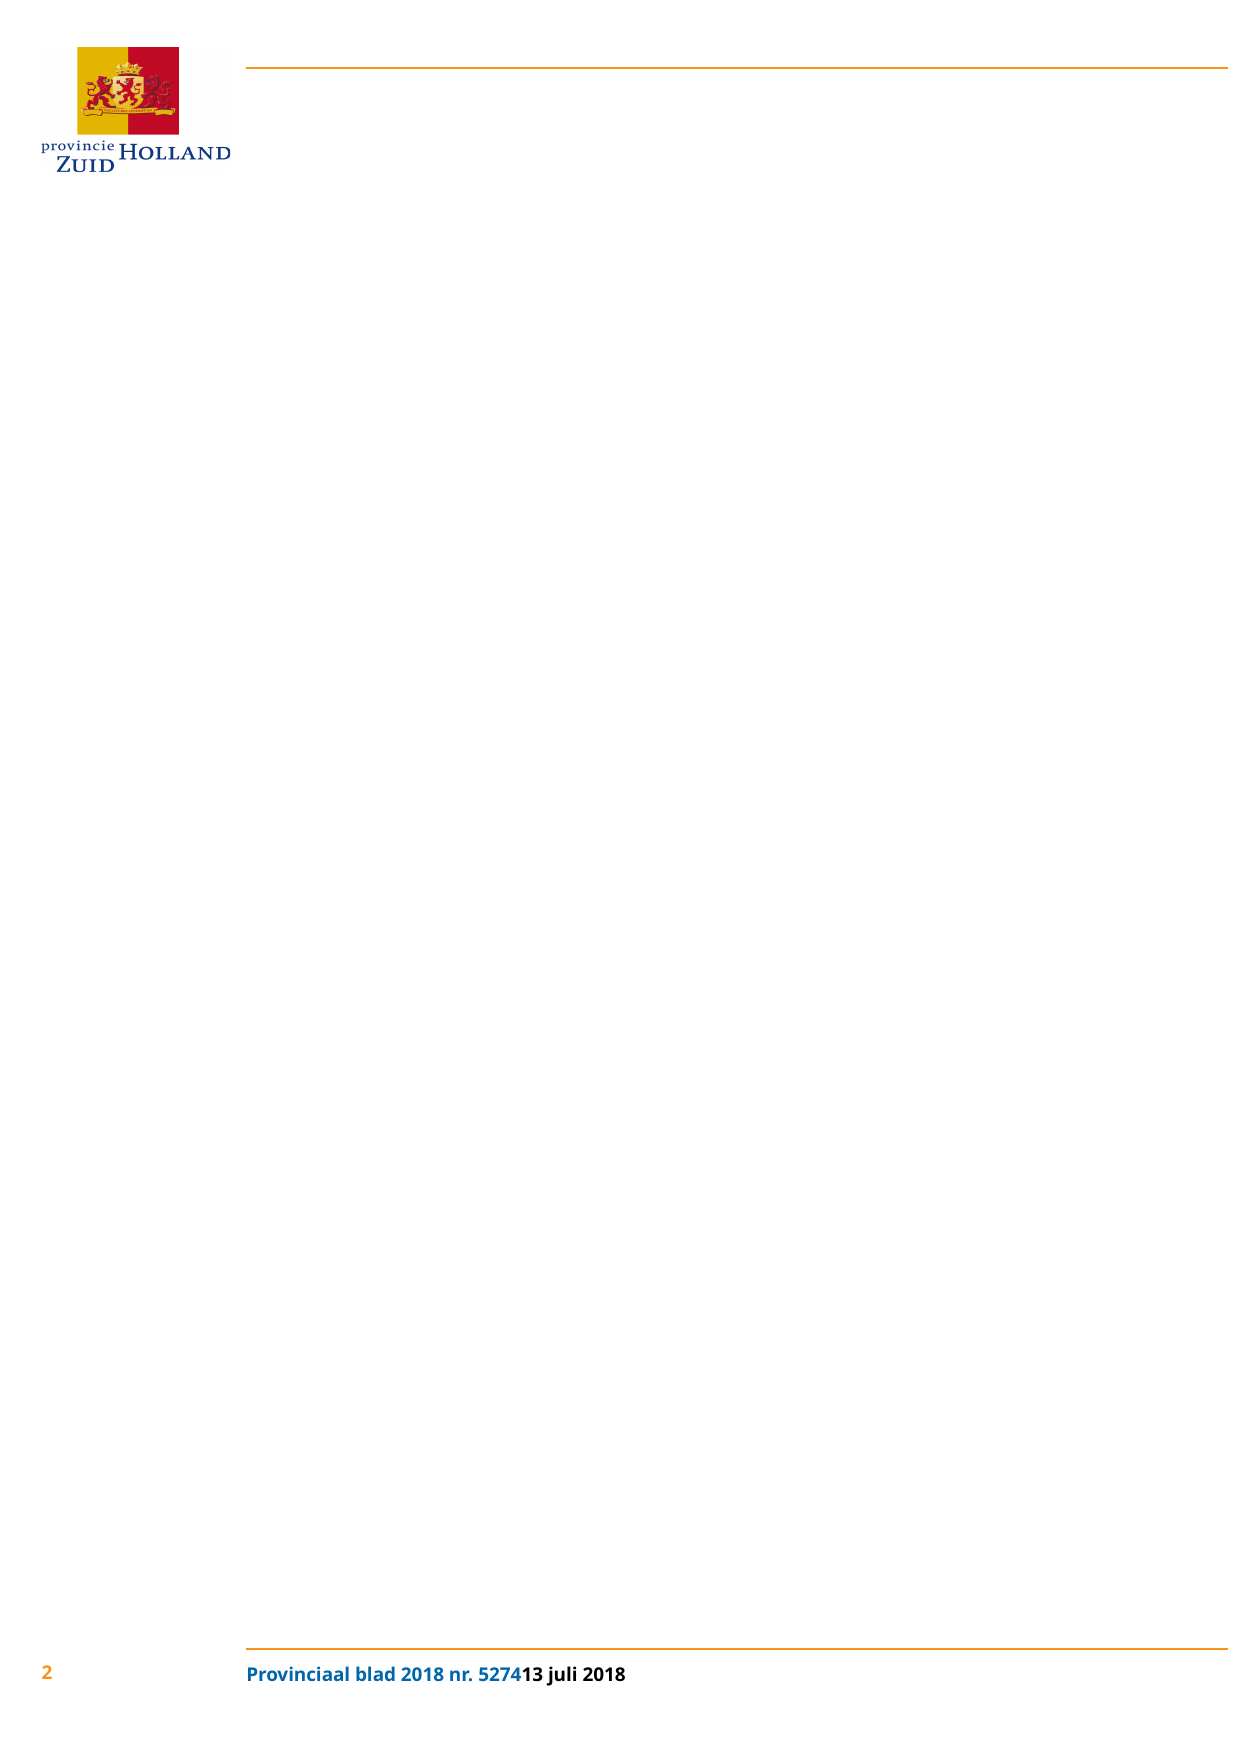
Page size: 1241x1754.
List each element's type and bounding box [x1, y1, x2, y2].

picture [41, 47, 231, 172]
